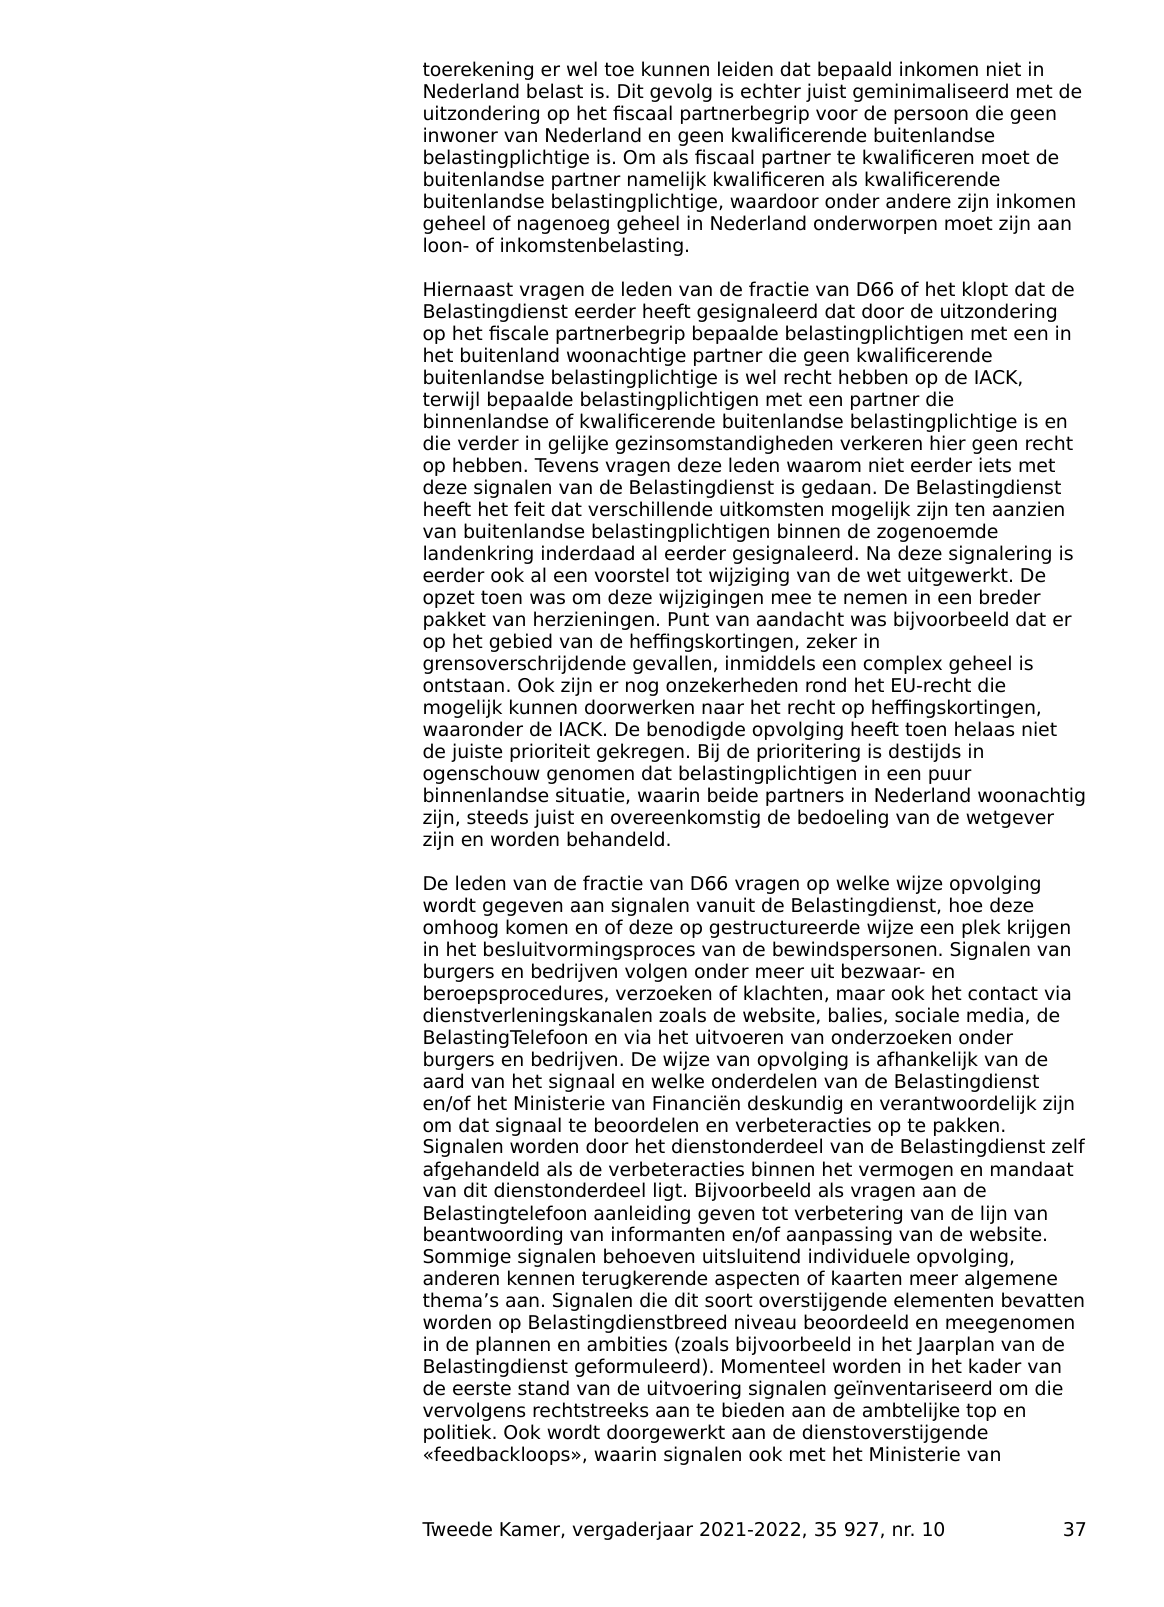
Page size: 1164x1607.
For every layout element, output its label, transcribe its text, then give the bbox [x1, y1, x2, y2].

text toerekening er wel toe kunnen leiden dat bepaald inkomen niet in Nederland belast is. Dit gevolg is echter juist geminimaliseerd met de uitzondering op het fiscaal partnerbegrip voor de persoon die geen inwoner van Nederland en geen kwalificerende buitenlandse belastingplichtige is. Om als fiscaal partner te kwalificeren moet de buitenlandse partner namelijk kwalificeren als kwalificerende buitenlandse belastingplichtige, waardoor onder andere zijn inkomen geheel of nagenoeg geheel in Nederland onderworpen moet zijn aan loon- of inkomstenbelasting. [422, 59, 1087, 257]
text Hiernaast vragen de leden van de fractie van D66 of het klopt dat de Belastingdienst eerder heeft gesignaleerd dat door de uitzondering op het fiscale partnerbegrip bepaalde belastingplichtigen met een in het buitenland woonachtige partner die geen kwalificerende buitenlandse belastingplichtige is wel recht hebben op de IACK, terwijl bepaalde belastingplichtigen met een partner die binnenlandse of kwalificerende buitenlandse belastingplichtige is en die verder in gelijke gezinsomstandigheden verkeren hier geen recht op hebben. Tevens vragen deze leden waarom niet eerder iets met deze signalen van de Belastingdienst is gedaan. De Belastingdienst heeft het feit dat verschillende uitkomsten mogelijk zijn ten aanzien van buitenlandse belastingplichtigen binnen de zogenoemde landenkring inderdaad al eerder gesignaleerd. Na deze signalering is eerder ook al een voorstel tot wijziging van de wet uitgewerkt. De opzet toen was om deze wijzigingen mee te nemen in een breder pakket van herzieningen. Punt van aandacht was bijvoorbeeld dat er op het gebied van de heffingskortingen, zeker in grensoverschrijdende gevallen, inmiddels een complex geheel is ontstaan. Ook zijn er nog onzekerheden rond het EU-recht die mogelijk kunnen doorwerken naar het recht op heffingskortingen, waaronder de IACK. De benodigde opvolging heeft toen helaas niet de juiste prioriteit gekregen. Bij de prioritering is destijds in ogenschouw genomen dat belastingplichtigen in een puur binnenlandse situatie, waarin beide partners in Nederland woonachtig zijn, steeds juist en overeenkomstig de bedoeling van de wetgever zijn en worden behandeld. [422, 279, 1087, 851]
text De leden van de fractie van D66 vragen op welke wijze opvolging wordt gegeven aan signalen vanuit de Belastingdienst, hoe deze omhoog komen en of deze op gestructureerde wijze een plek krijgen in het besluitvormingsproces van de bewindspersonen. Signalen van burgers en bedrijven volgen onder meer uit bezwaar- en beroepsprocedures, verzoeken of klachten, maar ook het contact via dienstverleningskanalen zoals de website, balies, sociale media, de BelastingTelefoon en via het uitvoeren van onderzoeken onder burgers en bedrijven. De wijze van opvolging is afhankelijk van de aard van het signaal en welke onderdelen van de Belastingdienst en/of het Ministerie van Financiën deskundig en verantwoordelijk zijn om dat signaal te beoordelen en verbeteracties op te pakken. Signalen worden door het dienstonderdeel van de Belastingdienst zelf afgehandeld als de verbeteracties binnen het vermogen en mandaat van dit dienstonderdeel ligt. Bijvoorbeeld als vragen aan de Belastingtelefoon aanleiding geven tot verbetering van de lijn van beantwoording van informanten en/of aanpassing van de website. Sommige signalen behoeven uitsluitend individuele opvolging, anderen kennen terugkerende aspecten of kaarten meer algemene thema’s aan. Signalen die dit soort overstijgende elementen bevatten worden op Belastingdienstbreed niveau beoordeeld en meegenomen in de plannen en ambities (zoals bijvoorbeeld in het Jaarplan van de Belastingdienst geformuleerd). Momenteel worden in het kader van de eerste stand van de uitvoering signalen geïnventariseerd om die vervolgens rechtstreeks aan te bieden aan de ambtelijke top en politiek. Ook wordt doorgewerkt aan de dienstoverstijgende «feedbackloops», waarin signalen ook met het Ministerie van [422, 873, 1087, 1466]
